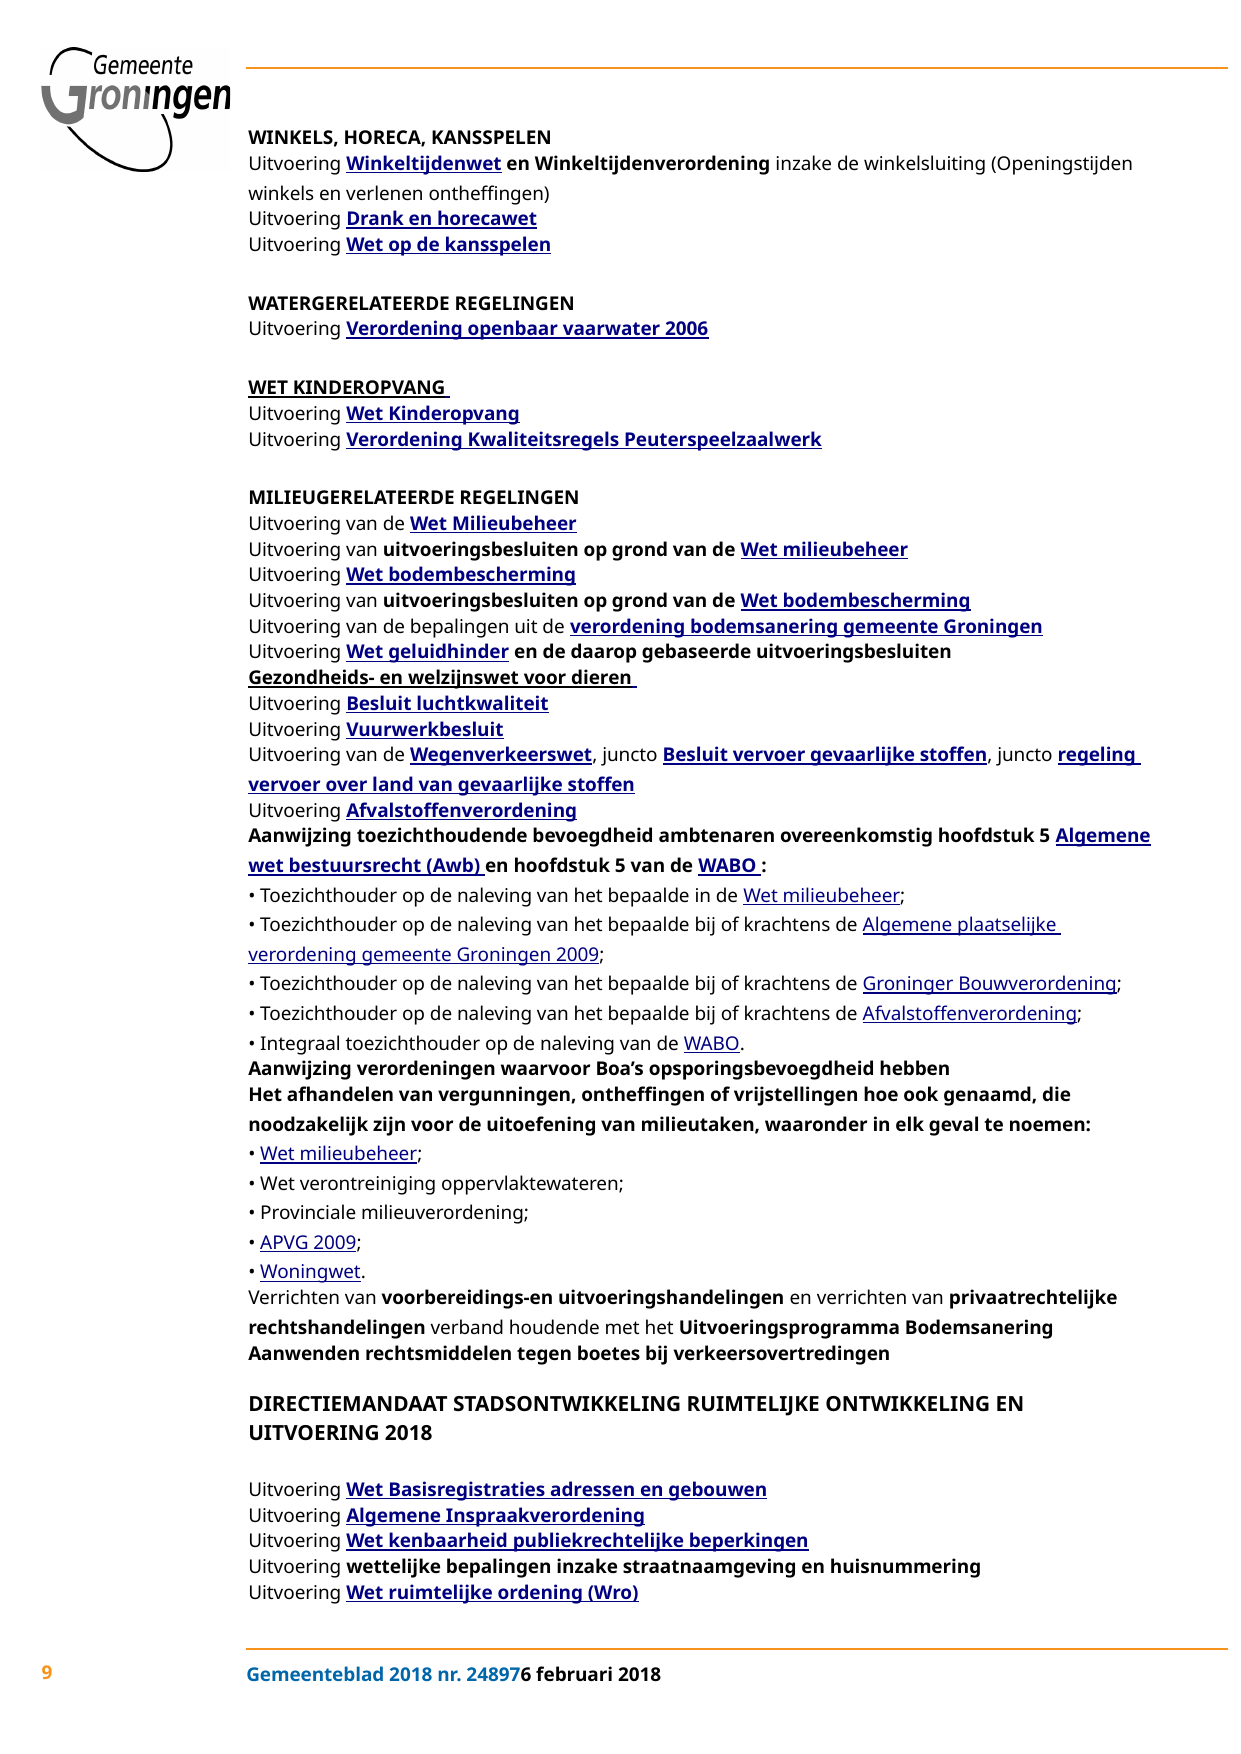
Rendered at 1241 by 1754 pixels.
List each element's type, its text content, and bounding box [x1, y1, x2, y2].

table_cell Uitvoering van de bepalingen uit de verordening bodemsanering gemeente Groningen [248, 613, 1152, 639]
table_header WET KINDEROPVANG [248, 374, 1152, 400]
table_cell Uitvoering Vuurwerkbesluit [248, 716, 1152, 742]
table_cell Uitvoering Wet bodembescherming [248, 562, 1152, 587]
text DIRECTIEMANDAAT STADSONTWIKKELING RUIMTELIJKE ONTWIKKELING EN UITVOERING 2018 [248, 1389, 1152, 1446]
table_cell Gezondheids- en welzijnswet voor dieren [248, 665, 1152, 690]
table_cell Uitvoering Afvalstoffenverordening [248, 797, 1152, 823]
table_cell Uitvoering van de Wet Milieubeheer [248, 510, 1152, 536]
table_cell Uitvoering Verordening Kwaliteitsregels Peuterspeelzaalwerk [248, 426, 1152, 451]
table_cell Aanwenden rechtsmiddelen tegen boetes bij verkeersovertredingen [248, 1340, 1152, 1366]
table_header WATERGERELATEERDE REGELINGEN [248, 290, 1152, 316]
table_cell Uitvoering Wet Kinderopvang [248, 400, 1152, 426]
table_cell Aanwijzing verordeningen waarvoor Boa’s opsporingsbevoegdheid hebben [248, 1056, 1152, 1081]
table_cell Uitvoering Wet op de kansspelen [248, 231, 1152, 257]
table_header WINKELS, HORECA, KANSSPELEN [248, 125, 1152, 150]
picture [41, 47, 231, 172]
table_cell Uitvoering Besluit luchtkwaliteit [248, 690, 1152, 716]
table_cell Uitvoering Wet kenbaarheid publiekrechtelijke beperkingen [248, 1528, 1152, 1553]
table_cell Verrichten van voorbereidings-en uitvoeringshandelingen en verrichten van privaatrechtelijke rechtshandelingen verband houdende met het Uitvoeringsprogramma Bodemsanering [248, 1285, 1152, 1340]
table_cell Aanwijzing toezichthoudende bevoegdheid ambtenaren overeenkomstig hoofdstuk 5 Algemene wet bestuursrecht (Awb) en hoofdstuk 5 van de WABO : • Toezichthouder op de naleving van het bepaalde in de Wet milieubeheer; • Toezichthouder op de naleving van het bepaalde bij of krachtens de Algemene plaatselijke verordening gemeente Groningen 2009; • Toezichthouder op de naleving van het bepaalde bij of krachtens de Groninger Bouwverordening; • Toezichthouder op de naleving van het bepaalde bij of krachtens de Afvalstoffenverordening; • Integraal toezichthouder op de naleving van de WABO. [248, 823, 1152, 1056]
table_cell Uitvoering Wet geluidhinder en de daarop gebaseerde uitvoeringsbesluiten [248, 639, 1152, 664]
table_cell Uitvoering Drank en horecawet [248, 206, 1152, 231]
table_cell Uitvoering wettelijke bepalingen inzake straatnaamgeving en huisnummering [248, 1553, 1152, 1579]
table_header Uitvoering Wet Basisregistraties adressen en gebouwen [248, 1476, 1152, 1502]
table_cell Uitvoering Verordening openbaar vaarwater 2006 [248, 316, 1152, 341]
table_cell Het afhandelen van vergunningen, ontheffingen of vrijstellingen hoe ook genaamd, die noodzakelijk zijn voor de uitoefening van milieutaken, waaronder in elk geval te noemen: • Wet milieubeheer; • Wet verontreiniging oppervlaktewateren; • Provinciale milieuverordening; • APVG 2009; • Woningwet. [248, 1081, 1152, 1284]
table_cell Uitvoering van de Wegenverkeerswet, juncto Besluit vervoer gevaarlijke stoffen, juncto regeling vervoer over land van gevaarlijke stoffen [248, 742, 1152, 797]
table_cell Uitvoering van uitvoeringsbesluiten op grond van de Wet milieubeheer [248, 536, 1152, 562]
table_cell Uitvoering van uitvoeringsbesluiten op grond van de Wet bodembescherming [248, 587, 1152, 613]
table_cell Uitvoering Winkeltijdenwet en Winkeltijdenverordening inzake de winkelsluiting (Openingstijden winkels en verlenen ontheffingen) [248, 150, 1152, 206]
table_cell Uitvoering Algemene Inspraakverordening [248, 1502, 1152, 1528]
table_header MILIEUGERELATEERDE REGELINGEN [248, 484, 1152, 510]
table_cell Uitvoering Wet ruimtelijke ordening (Wro) [248, 1579, 1152, 1605]
